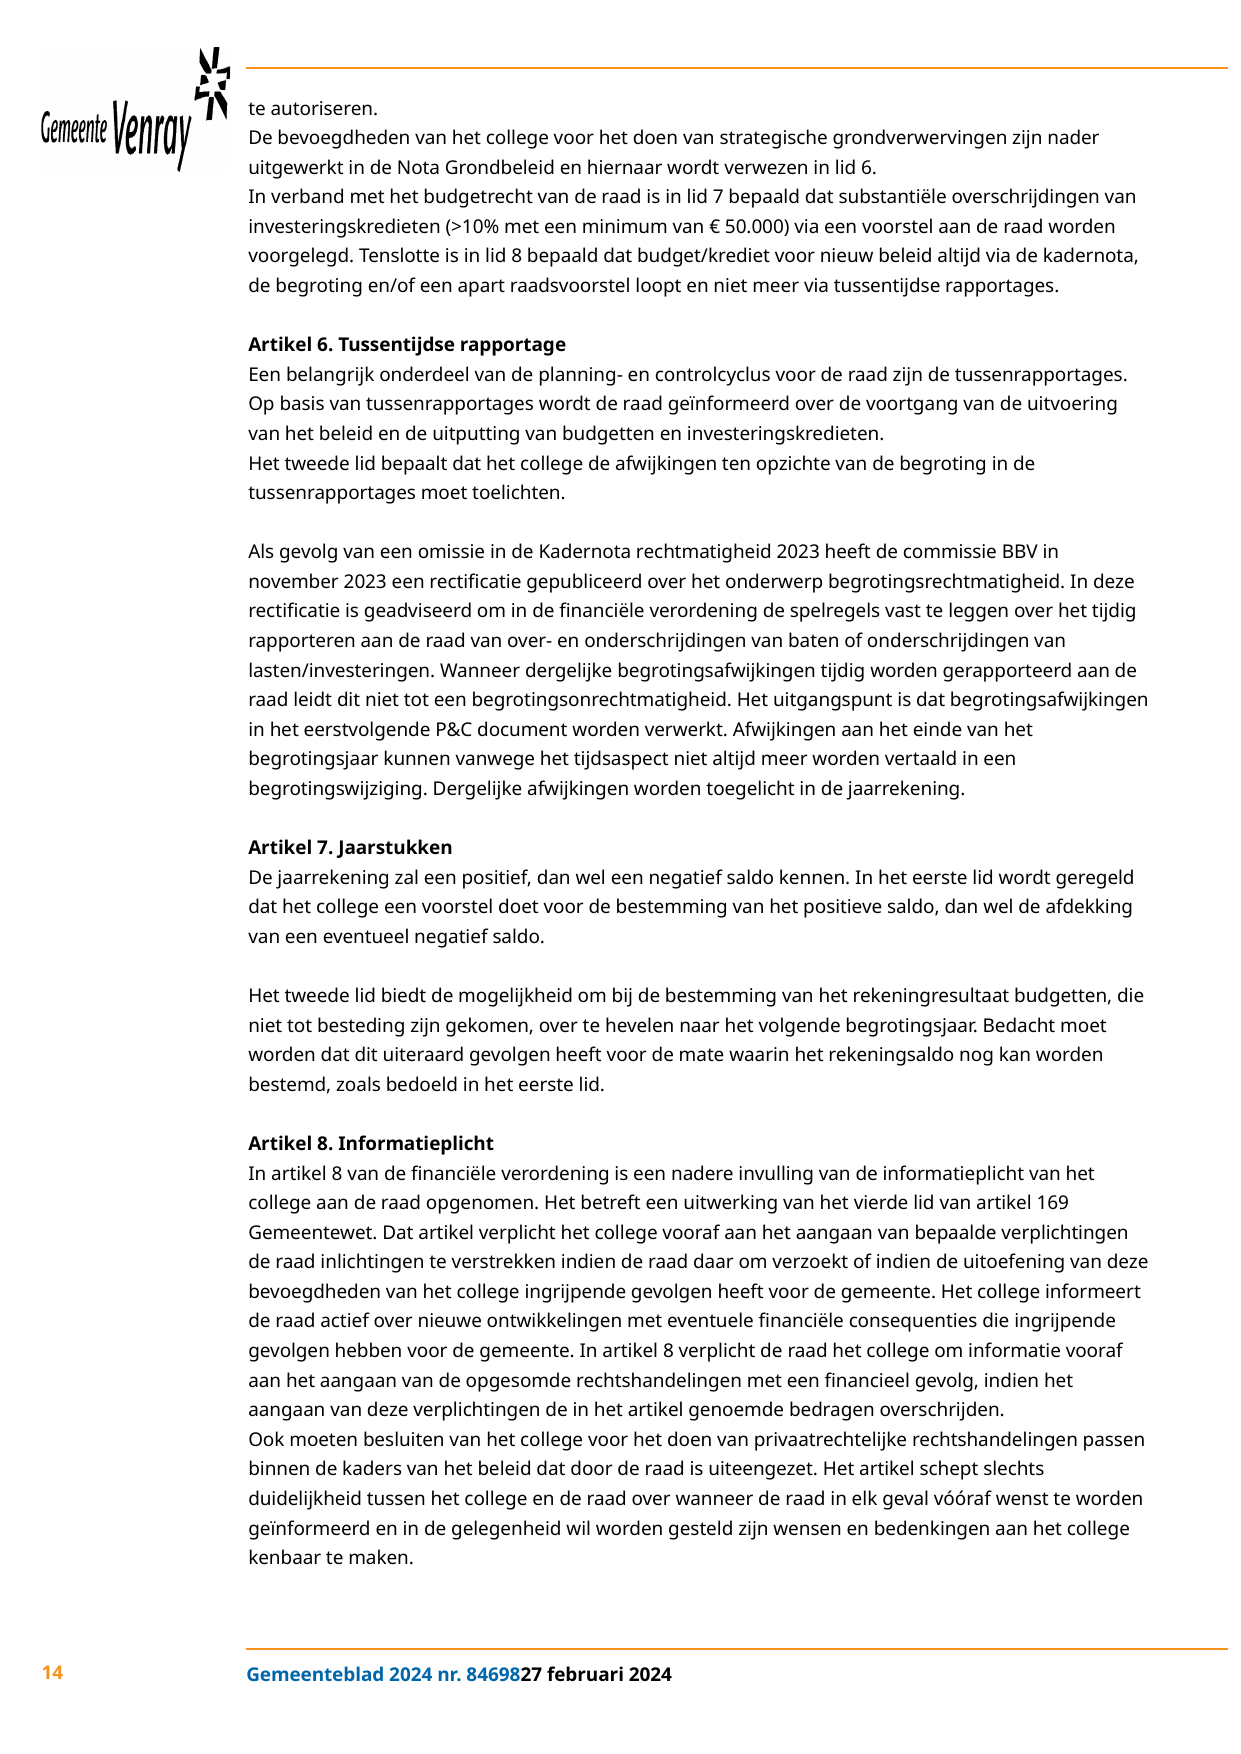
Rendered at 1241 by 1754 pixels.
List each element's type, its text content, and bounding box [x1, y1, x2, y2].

text Artikel 7. Jaarstukken [248, 834, 1152, 860]
text Het tweede lid bepaalt dat het college de afwijkingen ten opzichte van de begroting in de tussenrapportages moet toelichten. [248, 450, 1152, 505]
text Artikel 6. Tussentijdse rapportage [248, 331, 1152, 357]
text Het tweede lid biedt de mogelijkheid om bij de bestemming van het rekeningresultaat budgetten, die niet tot besteding zijn gekomen, over te hevelen naar het volgende begrotingsjaar. Bedacht moet worden dat dit uiteraard gevolgen heeft voor de mate waarin het rekeningsaldo nog kan worden bestemd, zoals bedoeld in het eerste lid. [248, 982, 1152, 1097]
text Een belangrijk onderdeel van de planning- en controlcyclus voor de raad zijn de tussenrapportages. Op basis van tussenrapportages wordt de raad geïnformeerd over de voortgang van de uitvoering van het beleid en de uitputting van budgetten en investeringskredieten. [248, 361, 1152, 446]
picture [41, 47, 231, 172]
text te autoriseren. [248, 95, 1152, 121]
text De jaarrekening zal een positief, dan wel een negatief saldo kennen. In het eerste lid wordt geregeld dat het college een voorstel doet voor de bestemming van het positieve saldo, dan wel de afdekking van een eventueel negatief saldo. [248, 864, 1152, 949]
text Artikel 8. Informatieplicht [248, 1130, 1152, 1156]
text In verband met het budgetrecht van de raad is in lid 7 bepaald dat substantiële overschrijdingen van investeringskredieten (>10% met een minimum van € 50.000) via een voorstel aan de raad worden voorgelegd. Tenslotte is in lid 8 bepaald dat budget/krediet voor nieuw beleid altijd via de kadernota, de begroting en/of een apart raadsvoorstel loopt en niet meer via tussentijdse rapportages. [248, 183, 1152, 298]
text Als gevolg van een omissie in de Kadernota rechtmatigheid 2023 heeft de commissie BBV in november 2023 een rectificatie gepubliceerd over het onderwerp begrotingsrechtmatigheid. In deze rectificatie is geadviseerd om in de financiële verordening de spelregels vast te leggen over het tijdig rapporteren aan de raad van over- en onderschrijdingen van baten of onderschrijdingen van lasten/investeringen. Wanneer dergelijke begrotingsafwijkingen tijdig worden gerapporteerd aan de raad leidt dit niet tot een begrotingsonrechtmatigheid. Het uitgangspunt is dat begrotingsafwijkingen in het eerstvolgende P&C document worden verwerkt. Afwijkingen aan het einde van het begrotingsjaar kunnen vanwege het tijdsaspect niet altijd meer worden vertaald in een begrotingswijziging. Dergelijke afwijkingen worden toegelicht in de jaarrekening. [248, 538, 1152, 801]
text In artikel 8 van de financiële verordening is een nadere invulling van de informatieplicht van het college aan de raad opgenomen. Het betreft een uitwerking van het vierde lid van artikel 169 Gemeentewet. Dat artikel verplicht het college vooraf aan het aangaan van bepaalde verplichtingen de raad inlichtingen te verstrekken indien de raad daar om verzoekt of indien de uitoefening van deze bevoegdheden van het college ingrijpende gevolgen heeft voor de gemeente. Het college informeert de raad actief over nieuwe ontwikkelingen met eventuele financiële consequenties die ingrijpende gevolgen hebben voor de gemeente. In artikel 8 verplicht de raad het college om informatie vooraf aan het aangaan van de opgesomde rechtshandelingen met een financieel gevolg, indien het aangaan van deze verplichtingen de in het artikel genoemde bedragen overschrijden. [248, 1160, 1152, 1422]
text De bevoegdheden van het college voor het doen van strategische grondverwervingen zijn nader uitgewerkt in de Nota Grondbeleid en hiernaar wordt verwezen in lid 6. [248, 124, 1152, 180]
text Ook moeten besluiten van het college voor het doen van privaatrechtelijke rechtshandelingen passen binnen de kaders van het beleid dat door de raad is uiteengezet. Het artikel schept slechts duidelijkheid tussen het college en de raad over wanneer de raad in elk geval vóóraf wenst te worden geïnformeerd en in de gelegenheid wil worden gesteld zijn wensen en bedenkingen aan het college kenbaar te maken. [248, 1426, 1152, 1570]
